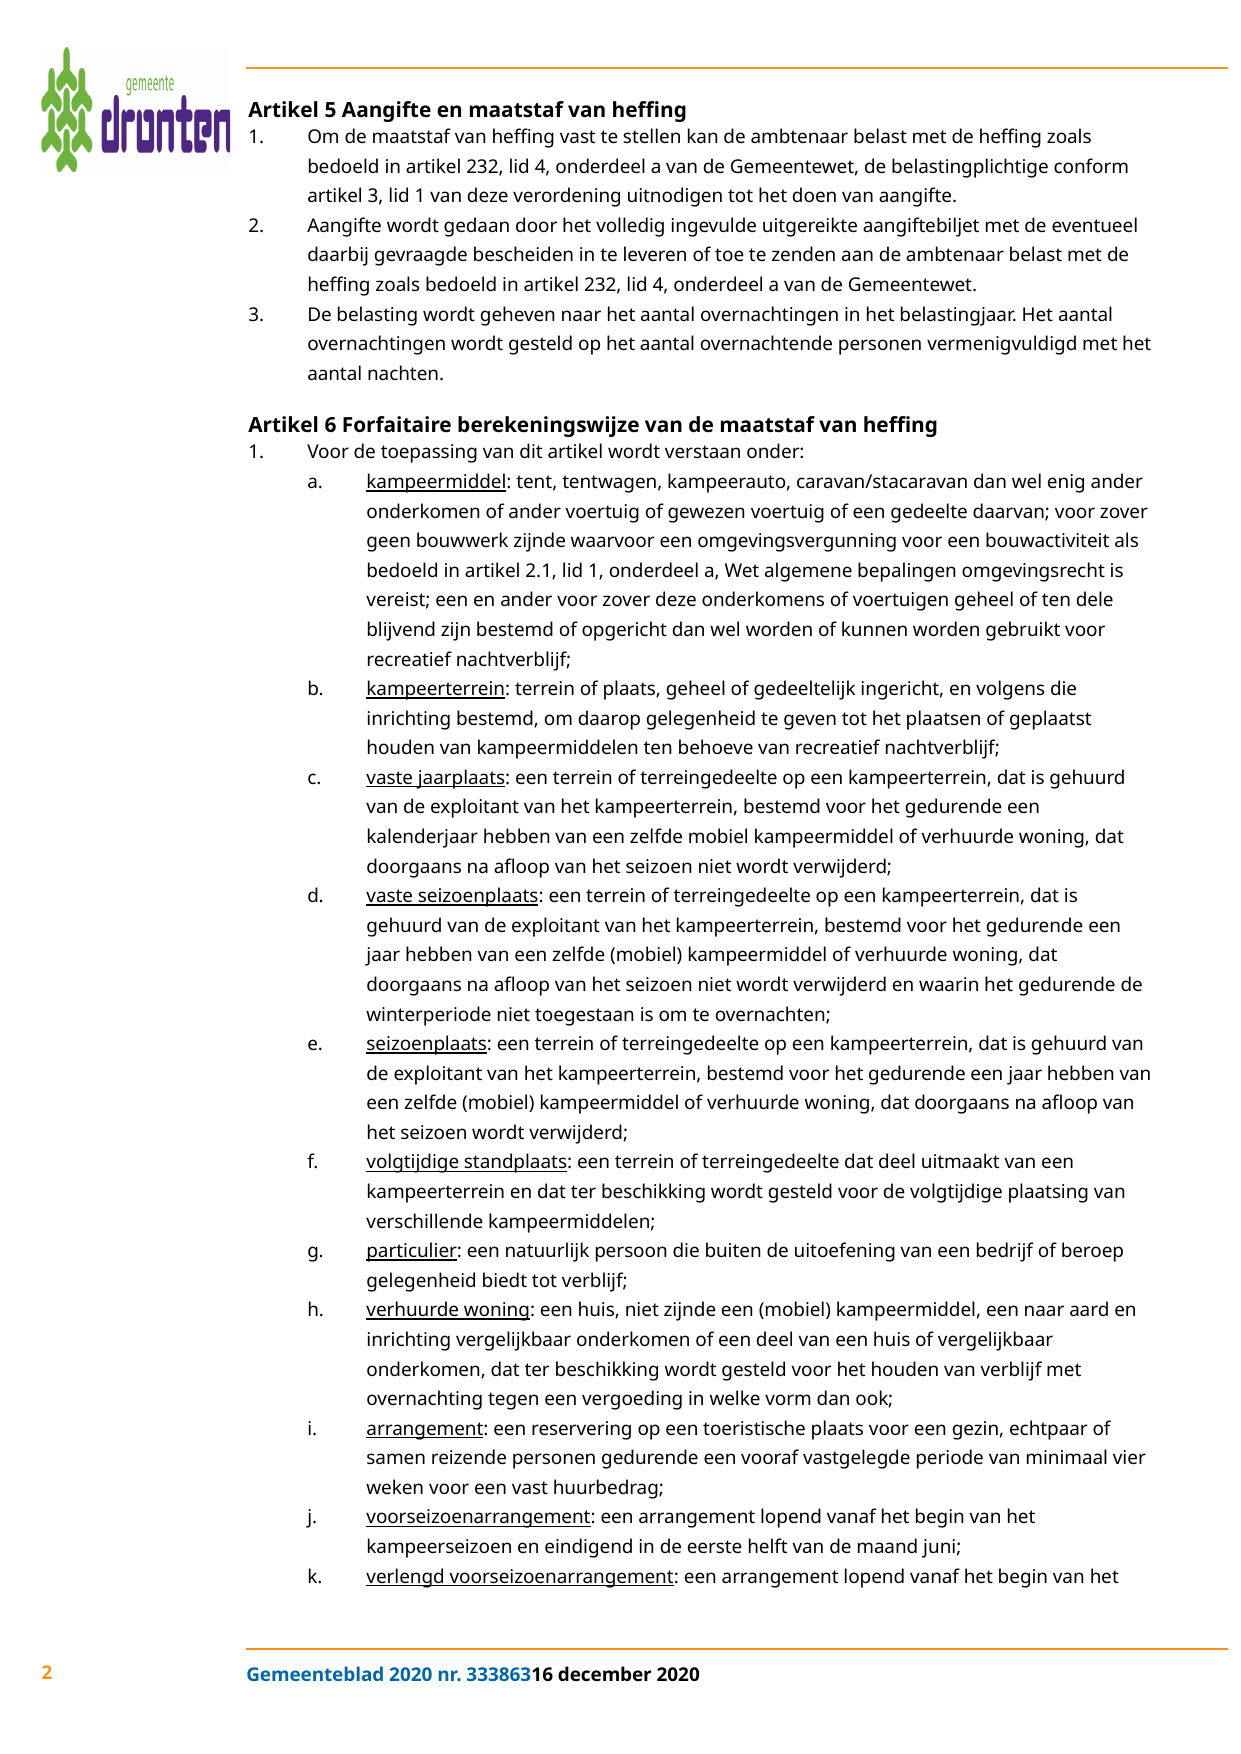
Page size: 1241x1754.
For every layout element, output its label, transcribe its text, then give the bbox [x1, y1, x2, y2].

list arrangement: een reservering op een toeristische plaats voor een gezin, echtpaar of samen reizende personen gedurende een vooraf vastgelegde periode van minimaal vier weken voor een vast huurbedrag; [307, 1415, 1152, 1500]
text Artikel 6 Forfaitaire berekeningswijze van de maatstaf van heffing [248, 410, 1152, 439]
list Voor de toepassing van dit artikel wordt verstaan onder: [248, 439, 1152, 464]
list voorseizoenarrangement: een arrangement lopend vanaf het begin van het kampeerseizoen en eindigend in de eerste helft van de maand juni; [307, 1504, 1152, 1559]
list Om de maatstaf van heffing vast te stellen kan de ambtenaar belast met de heffing zoals bedoeld in artikel 232, lid 4, onderdeel a van de Gemeentewet, de belastingplichtige conform artikel 3, lid 1 van deze verordening uitnodigen tot het doen van aangifte. [248, 123, 1152, 208]
list seizoenplaats: een terrein of terreingedeelte op een kampeerterrein, dat is gehuurd van de exploitant van het kampeerterrein, bestemd voor het gedurende een jaar hebben van een zelfde (mobiel) kampeermiddel of verhuurde woning, dat doorgaans na afloop van het seizoen wordt verwijderd; [307, 1030, 1152, 1145]
list vaste seizoenplaats: een terrein of terreingedeelte op een kampeerterrein, dat is gehuurd van de exploitant van het kampeerterrein, bestemd voor het gedurende een jaar hebben van een zelfde (mobiel) kampeermiddel of verhuurde woning, dat doorgaans na afloop van het seizoen niet wordt verwijderd en waarin het gedurende de winterperiode niet toegestaan is om te overnachten; [307, 882, 1152, 1027]
list volgtijdige standplaats: een terrein of terreingedeelte dat deel uitmaakt van een kampeerterrein en dat ter beschikking wordt gesteld voor de volgtijdige plaatsing van verschillende kampeermiddelen; [307, 1149, 1152, 1234]
list particulier: een natuurlijk persoon die buiten de uitoefening van een bedrijf of beroep gelegenheid biedt tot verblijf; [307, 1237, 1152, 1293]
list kampeermiddel: tent, tentwagen, kampeerauto, caravan/stacaravan dan wel enig ander onderkomen of ander voertuig of gewezen voertuig of een gedeelte daarvan; voor zover geen bouwwerk zijnde waarvoor een omgevingsvergunning voor een bouwactiviteit als bedoeld in artikel 2.1, lid 1, onderdeel a, Wet algemene bepalingen omgevingsrecht is vereist; een en ander voor zover deze onderkomens of voertuigen geheel of ten dele blijvend zijn bestemd of opgericht dan wel worden of kunnen worden gebruikt voor recreatief nachtverblijf; [307, 468, 1152, 672]
list verhuurde woning: een huis, niet zijnde een (mobiel) kampeermiddel, een naar aard en inrichting vergelijkbaar onderkomen of een deel van een huis of vergelijkbaar onderkomen, dat ter beschikking wordt gesteld voor het houden van verblijf met overnachting tegen een vergoeding in welke vorm dan ook; [307, 1297, 1152, 1411]
list De belasting wordt geheven naar het aantal overnachtingen in het belastingjaar. Het aantal overnachtingen wordt gesteld op het aantal overnachtende personen vermenigvuldigd met het aantal nachten. [248, 301, 1152, 386]
list vaste jaarplaats: een terrein of terreingedeelte op een kampeerterrein, dat is gehuurd van de exploitant van het kampeerterrein, bestemd voor het gedurende een kalenderjaar hebben van een zelfde mobiel kampeermiddel of verhuurde woning, dat doorgaans na afloop van het seizoen niet wordt verwijderd; [307, 764, 1152, 879]
list kampeerterrein: terrein of plaats, geheel of gedeeltelijk ingericht, en volgens die inrichting bestemd, om daarop gelegenheid te geven tot het plaatsen of geplaatst houden van kampeermiddelen ten behoeve van recreatief nachtverblijf; [307, 675, 1152, 760]
list Aangifte wordt gedaan door het volledig ingevulde uitgereikte aangiftebiljet met de eventueel daarbij gevraagde bescheiden in te leveren of toe te zenden aan de ambtenaar belast met de heffing zoals bedoeld in artikel 232, lid 4, onderdeel a van de Gemeentewet. [248, 212, 1152, 297]
picture [41, 47, 231, 172]
text Artikel 5 Aangifte en maatstaf van heffing [248, 95, 1152, 123]
list verlengd voorseizoenarrangement: een arrangement lopend vanaf het begin van het [307, 1563, 1152, 1589]
